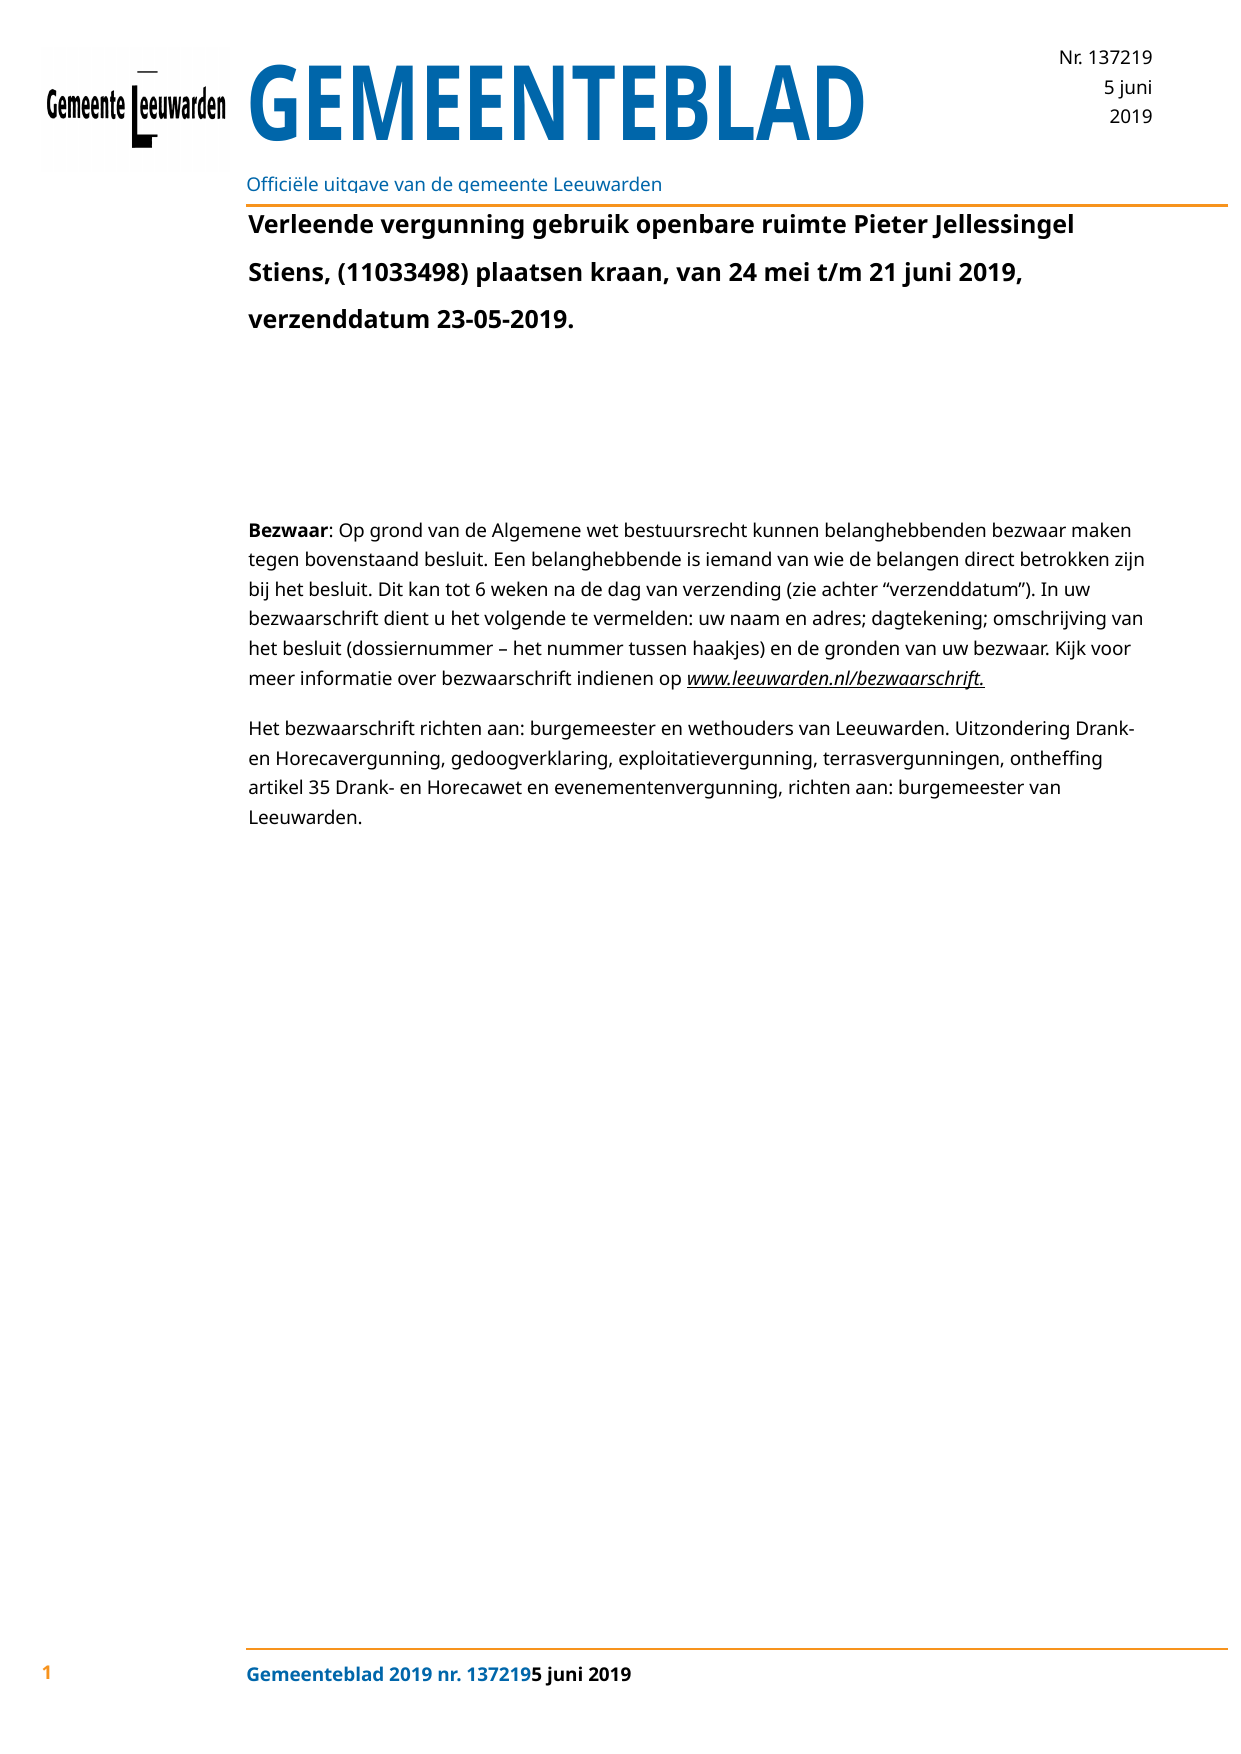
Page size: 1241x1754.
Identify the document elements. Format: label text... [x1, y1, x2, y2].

text Bezwaar: Op grond van de Algemene wet bestuursrecht kunnen belanghebbenden bezwaar maken tegen bovenstaand besluit. Een belanghebbende is iemand van wie de belangen direct betrokken zijn bij het besluit. Dit kan tot 6 weken na de dag van verzending (zie achter “verzenddatum”). In uw bezwaarschrift dient u het volgende te vermelden: uw naam en adres; dagtekening; omschrijving van het besluit (dossiernummer – het nummer tussen haakjes) en de gronden van uw bezwaar. Kijk voor meer informatie over bezwaarschrift indienen op www.leeuwarden.nl/bezwaarschrift. [248, 517, 1152, 690]
picture [41, 47, 231, 172]
text Het bezwaarschrift richten aan: burgemeester en wethouders van Leeuwarden. Uitzondering Drank- en Horecavergunning, gedoogverklaring, exploitatievergunning, terrasvergunningen, ontheffing artikel 35 Drank- en Horecawet en evenementenvergunning, richten aan: burgemeester van Leeuwarden. [248, 715, 1152, 829]
text Verleende vergunning gebruik openbare ruimte Pieter Jellessingel Stiens, (11033498) plaatsen kraan, van 24 mei t/m 21 juni 2019, verzenddatum 23-05-2019. [248, 207, 1152, 336]
